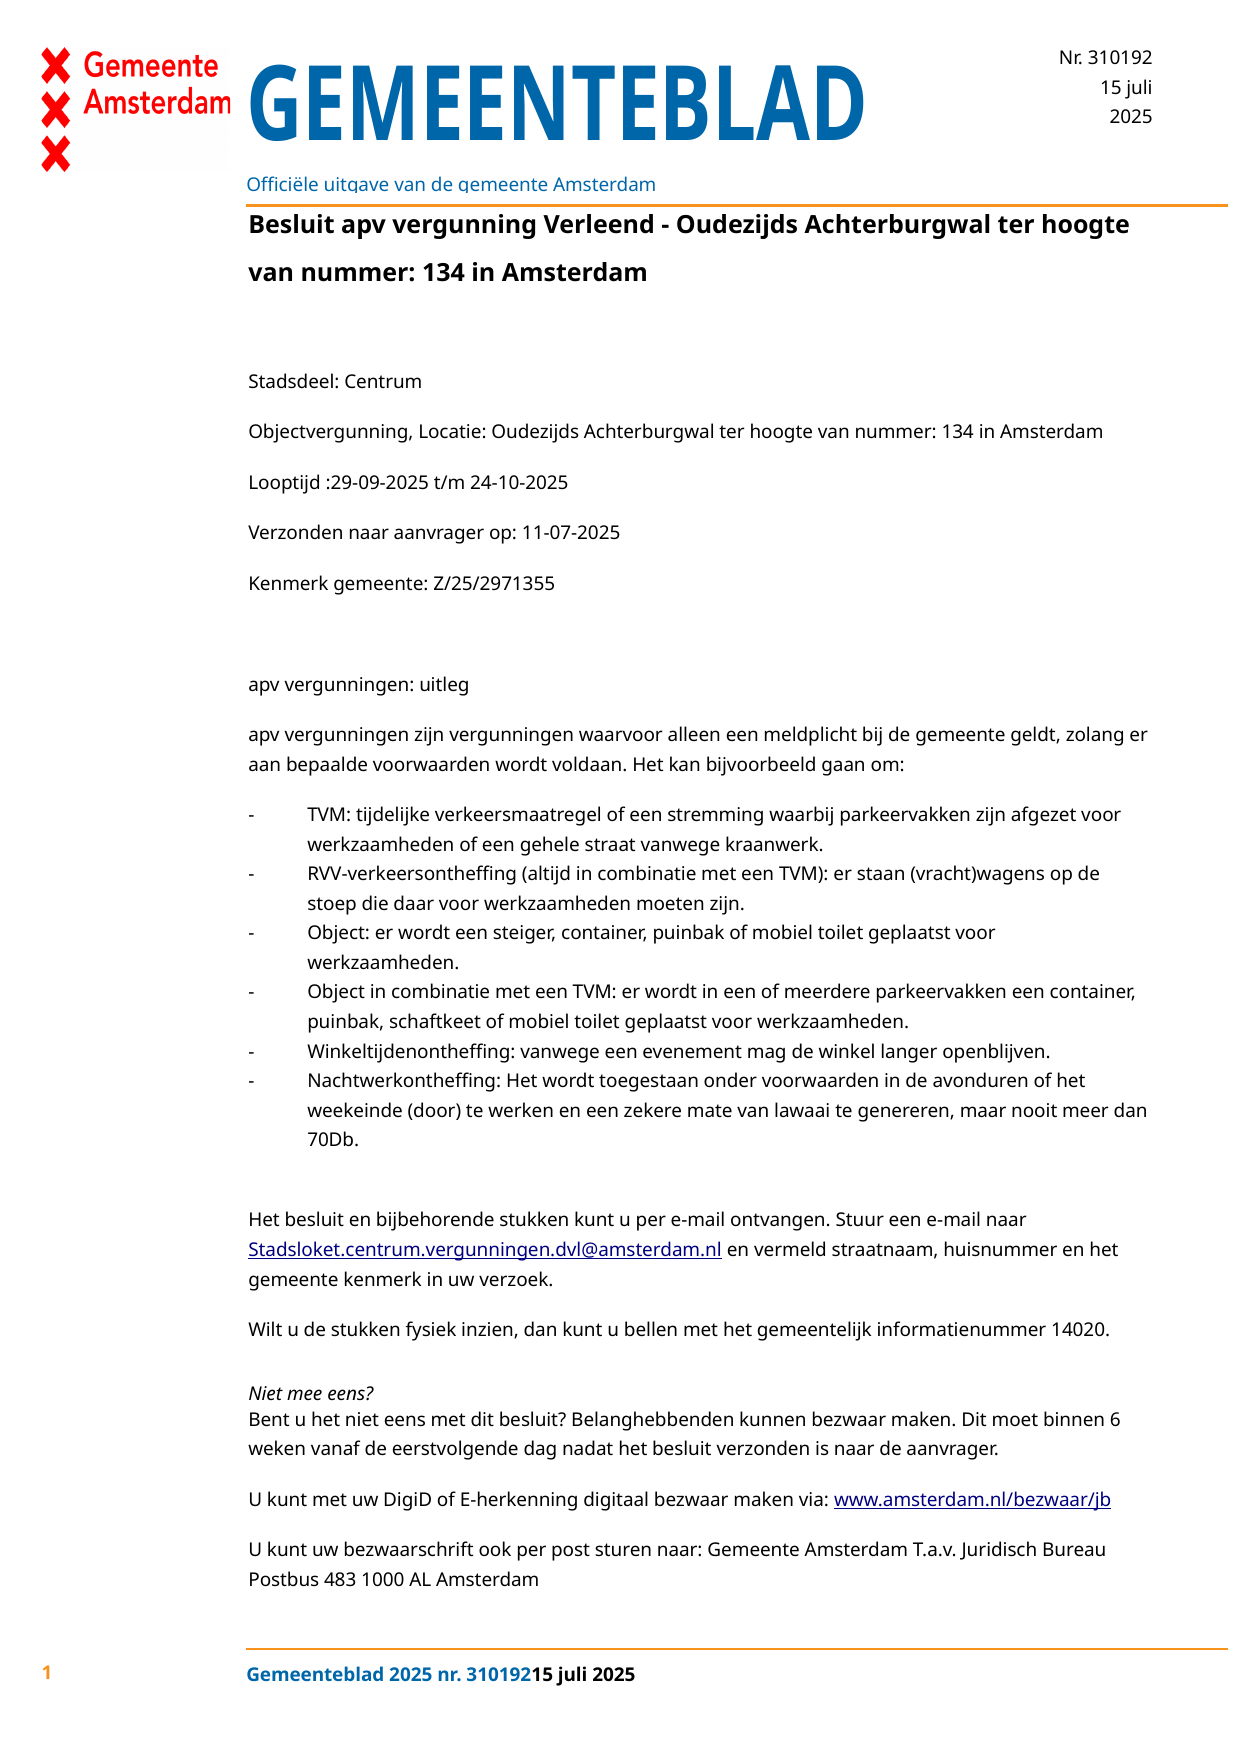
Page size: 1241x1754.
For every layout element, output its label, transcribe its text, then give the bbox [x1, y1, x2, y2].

text Wilt u de stukken fysiek inzien, dan kunt u bellen met het gemeentelijk informatienummer 14020. [248, 1316, 1152, 1342]
list Winkeltijdenontheffing: vanwege een evenement mag de winkel langer openblijven. [248, 1038, 1152, 1064]
text U kunt uw bezwaarschrift ook per post sturen naar: Gemeente Amsterdam T.a.v. Juridisch Bureau Postbus 483 1000 AL Amsterdam [248, 1536, 1152, 1592]
picture [41, 47, 231, 172]
text apv vergunningen: uitleg [248, 671, 1152, 697]
text Looptijd :29-09-2025 t/m 24-10-2025 [248, 469, 1152, 495]
list Object in combinatie met een TVM: er wordt in een of meerdere parkeervakken een container, puinbak, schaftkeet of mobiel toilet geplaatst voor werkzaamheden. [248, 979, 1152, 1034]
text Objectvergunning, Locatie: Oudezijds Achterburgwal ter hoogte van nummer: 134 in Amsterdam [248, 419, 1152, 444]
text U kunt met uw DigiD of E-herkenning digitaal bezwaar maken via: www.amsterdam.nl/bezwaar/jb [248, 1486, 1152, 1512]
text Stadsdeel: Centrum [248, 368, 1152, 394]
text Het besluit en bijbehorende stukken kunt u per e-mail ontvangen. Stuur een e-mail naar Stadsloket.centrum.vergunningen.dvl@amsterdam.nl en vermeld straatnaam, huisnummer en het gemeente kenmerk in uw verzoek. [248, 1207, 1152, 1292]
list Nachtwerkontheffing: Het wordt toegestaan onder voorwaarden in de avonduren of het weekeinde (door) te werken en een zekere mate van lawaai te genereren, maar nooit meer dan 70Db. [248, 1067, 1152, 1152]
text apv vergunningen zijn vergunningen waarvoor alleen een meldplicht bij de gemeente geldt, zolang er aan bepaalde voorwaarden wordt voldaan. Het kan bijvoorbeeld gaan om: [248, 721, 1152, 777]
text Verzonden naar aanvrager op: 11-07-2025 [248, 519, 1152, 545]
list TVM: tijdelijke verkeersmaatregel of een stremming waarbij parkeervakken zijn afgezet voor werkzaamheden of een gehele straat vanwege kraanwerk. [248, 801, 1152, 857]
text Bent u het niet eens met dit besluit? Belanghebbenden kunnen bezwaar maken. Dit moet binnen 6 weken vanaf de eerstvolgende dag nadat het besluit verzonden is naar de aanvrager. [248, 1406, 1152, 1461]
text Kenmerk gemeente: Z/25/2971355 [248, 570, 1152, 596]
text Besluit apv vergunning Verleend - Oudezijds Achterburgwal ter hoogte van nummer: 134 in Amsterdam [248, 207, 1152, 288]
text Niet mee eens? [248, 1380, 1152, 1406]
list Object: er wordt een steiger, container, puinbak of mobiel toilet geplaatst voor werkzaamheden. [248, 919, 1152, 975]
list RVV-verkeersontheffing (altijd in combinatie met een TVM): er staan (vracht)wagens op de stoep die daar voor werkzaamheden moeten zijn. [248, 860, 1152, 916]
